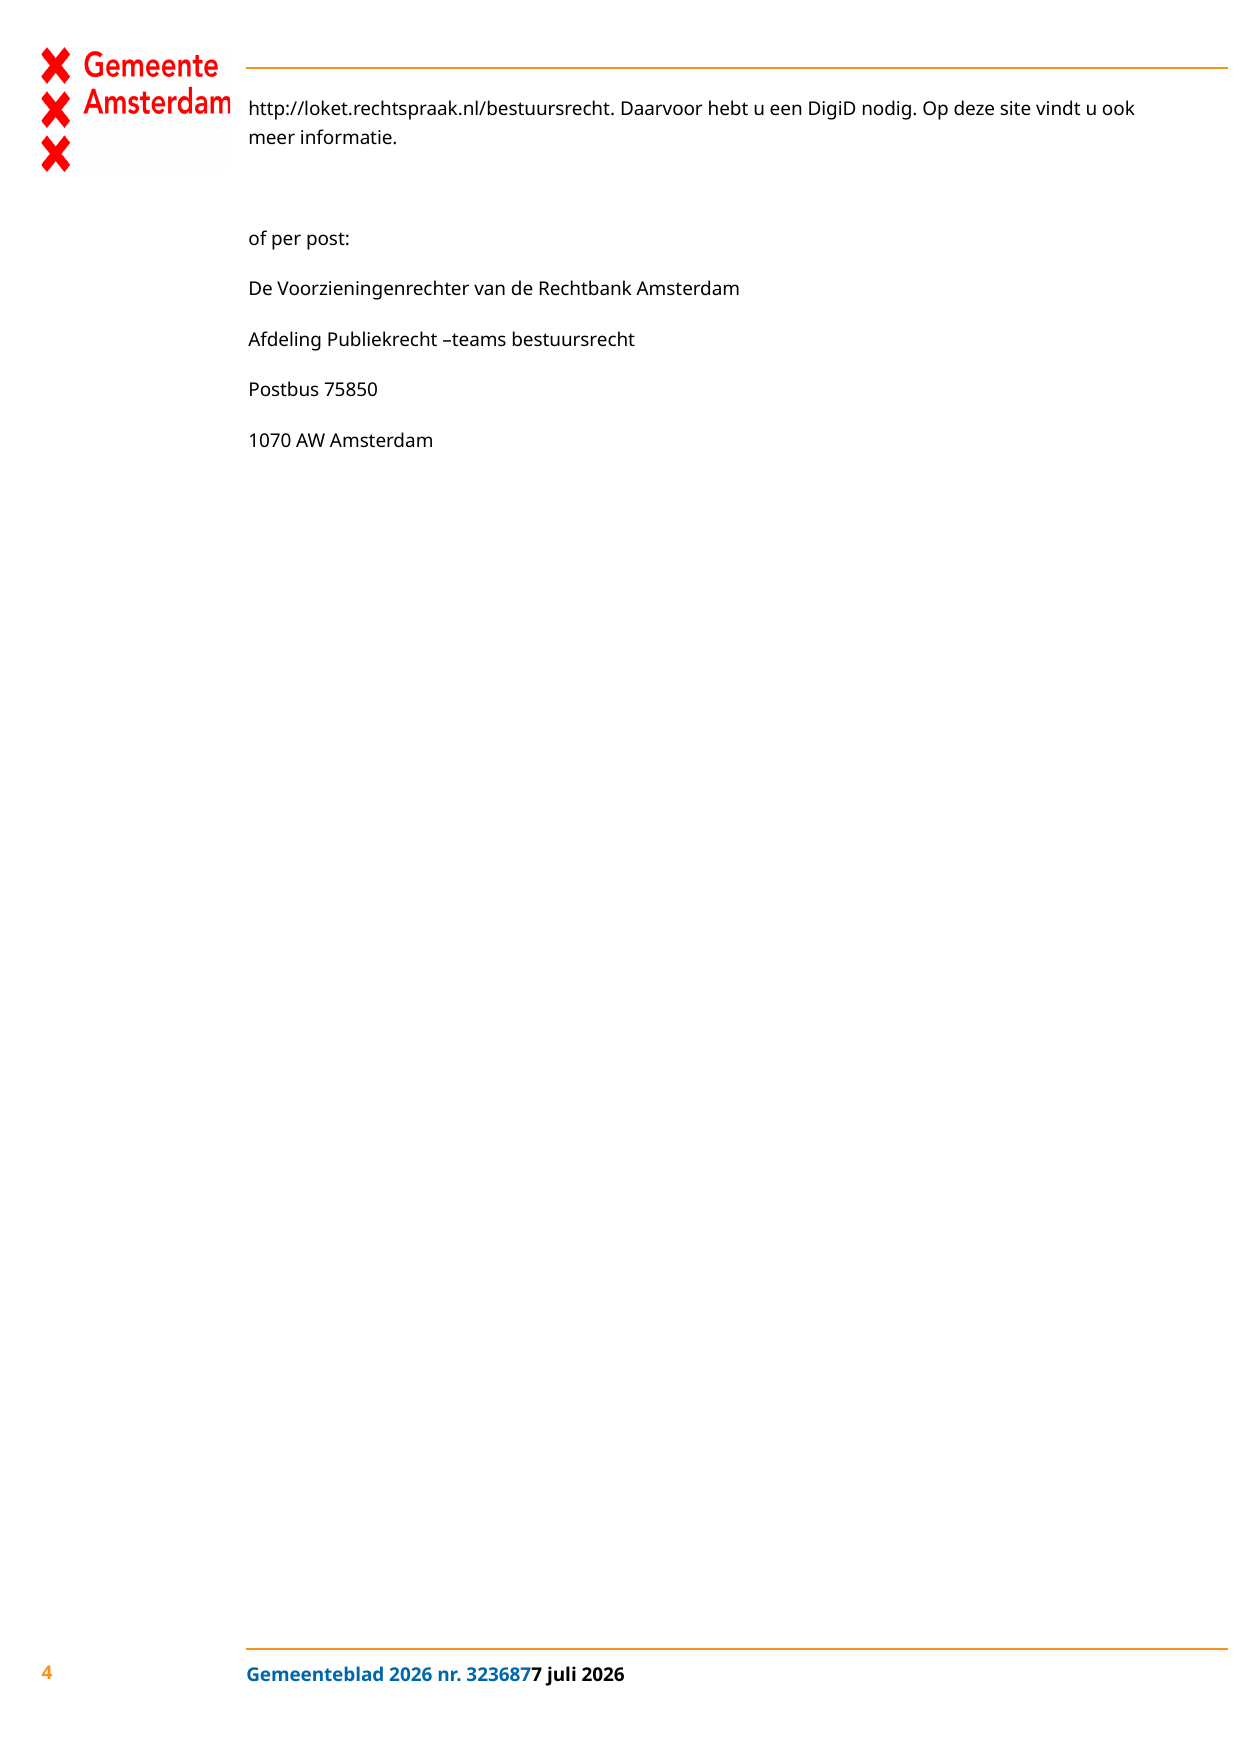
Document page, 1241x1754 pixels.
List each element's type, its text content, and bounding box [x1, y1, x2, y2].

text Postbus 75850 [248, 376, 1152, 402]
picture [41, 47, 231, 172]
text 1070 AW Amsterdam [248, 427, 1152, 453]
text http://loket.rechtspraak.nl/bestuursrecht. Daarvoor hebt u een DigiD nodig. Op deze site vindt u ook meer informatie. [248, 95, 1152, 150]
text De Voorzieningenrechter van de Rechtbank Amsterdam [248, 276, 1152, 301]
text of per post: [248, 225, 1152, 251]
text Afdeling Publiekrecht –teams bestuursrecht [248, 326, 1152, 352]
